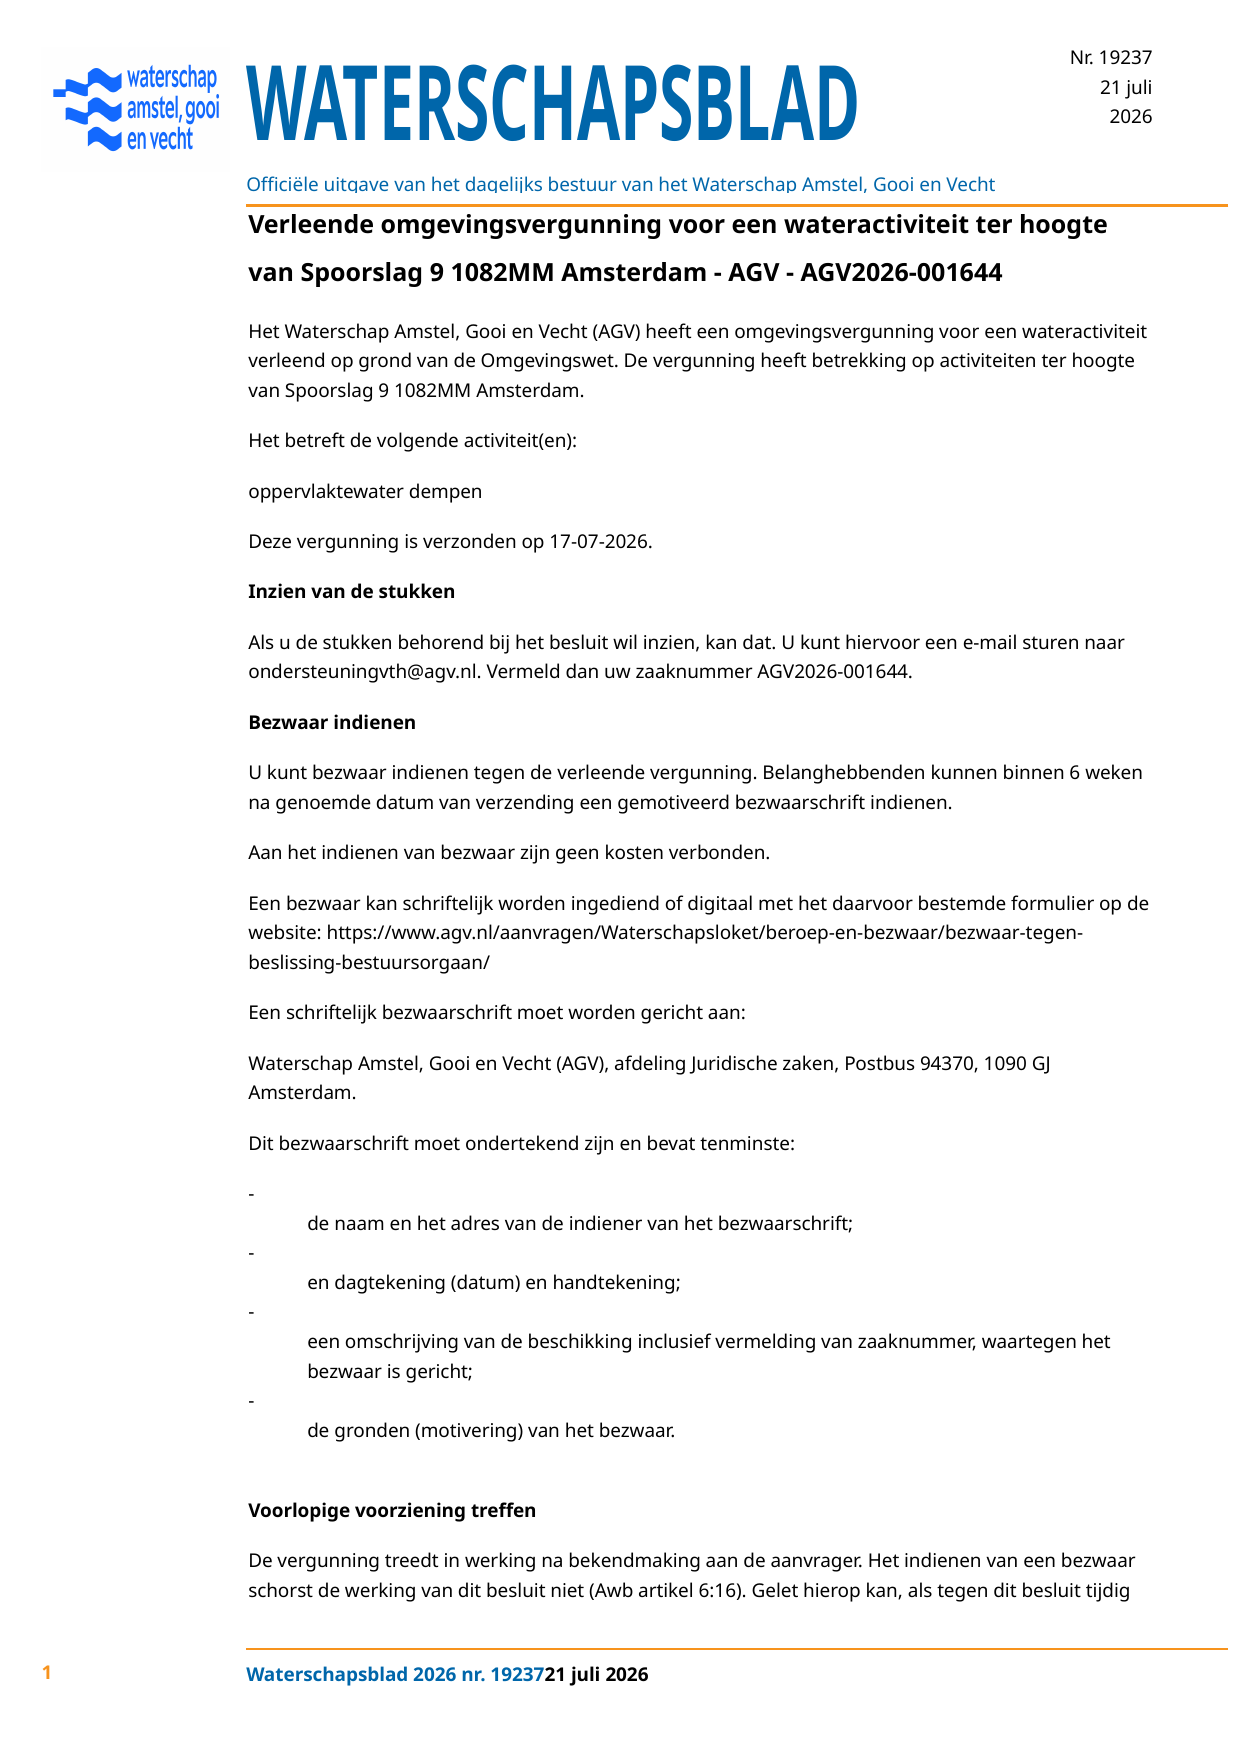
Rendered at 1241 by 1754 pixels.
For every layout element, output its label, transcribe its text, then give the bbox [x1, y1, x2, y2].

text Inzien van de stukken [248, 579, 1152, 604]
picture [41, 47, 231, 172]
list en dagtekening (datum) en handtekening; [248, 1269, 1152, 1295]
text Een bezwaar kan schriftelijk worden ingediend of digitaal met het daarvoor bestemde formulier op de website: https://www.agv.nl/aanvragen/Waterschapsloket/beroep-en-bezwaar/bezwaar-tegen-beslissing-bestuursorgaan/ [248, 890, 1152, 975]
text Een schriftelijk bezwaarschrift moet worden gericht aan: [248, 999, 1152, 1025]
text Verleende omgevingsvergunning voor een wateractiviteit ter hoogte van Spoorslag 9 1082MM Amsterdam - AGV - AGV2026-001644 [248, 207, 1152, 288]
text De vergunning treedt in werking na bekendmaking aan de aanvrager. Het indienen van een bezwaar schorst de werking van dit besluit niet (Awb artikel 6:16). Gelet hierop kan, als tegen dit besluit tijdig [248, 1547, 1152, 1603]
text Deze vergunning is verzonden op 17-07-2026. [248, 528, 1152, 554]
list de gronden (motivering) van het bezwaar. [248, 1417, 1152, 1443]
list de naam en het adres van de indiener van het bezwaarschrift; [248, 1210, 1152, 1236]
text Het betreft de volgende activiteit(en): [248, 427, 1152, 453]
text Aan het indienen van bezwaar zijn geen kosten verbonden. [248, 839, 1152, 865]
text Dit bezwaarschrift moet ondertekend zijn en bevat tenminste: [248, 1130, 1152, 1156]
text U kunt bezwaar indienen tegen de verleende vergunning. Belanghebbenden kunnen binnen 6 weken na genoemde datum van verzending een gemotiveerd bezwaarschrift indienen. [248, 759, 1152, 815]
text oppervlaktewater dempen [248, 478, 1152, 504]
list een omschrijving van de beschikking inclusief vermelding van zaaknummer, waartegen het bezwaar is gericht; [248, 1328, 1152, 1384]
text Bezwaar indienen [248, 709, 1152, 735]
text Waterschap Amstel, Gooi en Vecht (AGV), afdeling Juridische zaken, Postbus 94370, 1090 GJ Amsterdam. [248, 1050, 1152, 1105]
text Het Waterschap Amstel, Gooi en Vecht (AGV) heeft een omgevingsvergunning voor een wateractiviteit verleend op grond van de Omgevingswet. De vergunning heeft betrekking op activiteiten ter hoogte van Spoorslag 9 1082MM Amsterdam. [248, 318, 1152, 403]
text Als u de stukken behorend bij het besluit wil inzien, kan dat. U kunt hiervoor een e-mail sturen naar ondersteuningvth@agv.nl. Vermeld dan uw zaaknummer AGV2026-001644. [248, 629, 1152, 684]
text Voorlopige voorziening treffen [248, 1497, 1152, 1523]
